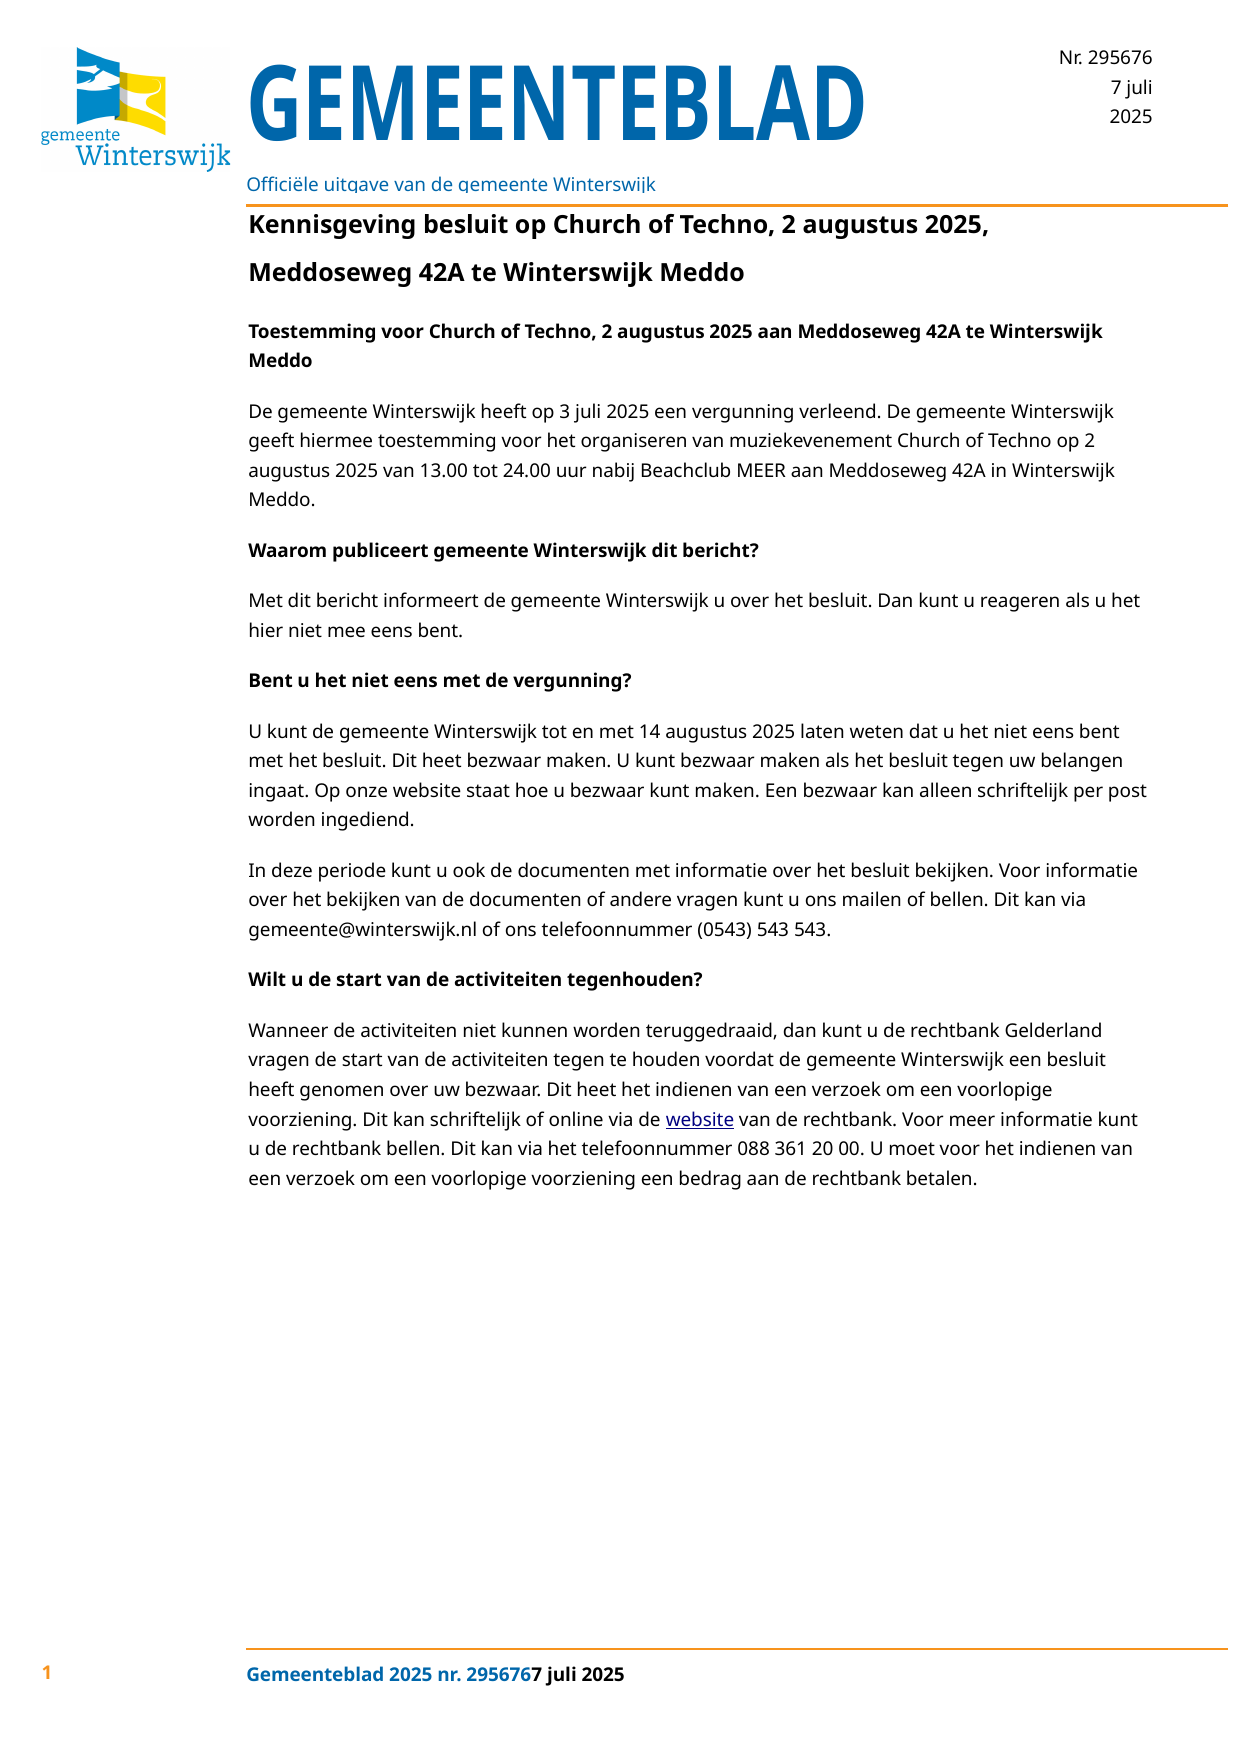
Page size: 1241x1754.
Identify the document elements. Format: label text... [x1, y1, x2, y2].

text Wilt u de start van de activiteiten tegenhouden? [248, 967, 1152, 992]
text Waarom publiceert gemeente Winterswijk dit bericht? [248, 537, 1152, 563]
text Wanneer de activiteiten niet kunnen worden teruggedraaid, dan kunt u de rechtbank Gelderland vragen de start van de activiteiten tegen te houden voordat de gemeente Winterswijk een besluit heeft genomen over uw bezwaar. Dit heet het indienen van een verzoek om een voorlopige voorziening. Dit kan schriftelijk of online via de website van de rechtbank. Voor meer informatie kunt u de rechtbank bellen. Dit kan via het telefoonnummer 088 361 20 00. U moet voor het indienen van een verzoek om een voorlopige voorziening een bedrag aan de rechtbank betalen. [248, 1017, 1152, 1191]
picture [225, 153, 231, 162]
text Toestemming voor Church of Techno, 2 augustus 2025 aan Meddoseweg 42A te Winterswijk Meddo [248, 318, 1152, 373]
text In deze periode kunt u ook de documenten met informatie over het besluit bekijken. Voor informatie over het bekijken van de documenten of andere vragen kunt u ons mailen of bellen. Dit kan via gemeente@winterswijk.nl of ons telefoonnummer (0543) 543 543. [248, 857, 1152, 942]
text Bent u het niet eens met de vergunning? [248, 667, 1152, 693]
text De gemeente Winterswijk heeft op 3 juli 2025 een vergunning verleend. De gemeente Winterswijk geeft hiermee toestemming voor het organiseren van muziekevenement Church of Techno op 2 augustus 2025 van 13.00 tot 24.00 uur nabij Beachclub MEER aan Meddoseweg 42A in Winterswijk Meddo. [248, 398, 1152, 512]
picture [41, 47, 231, 172]
text Kennisgeving besluit op Church of Techno, 2 augustus 2025, Meddoseweg 42A te Winterswijk Meddo [248, 207, 1152, 288]
text U kunt de gemeente Winterswijk tot en met 14 augustus 2025 laten weten dat u het niet eens bent met het besluit. Dit heet bezwaar maken. U kunt bezwaar maken als het besluit tegen uw belangen ingaat. Op onze website staat hoe u bezwaar kunt maken. Een bezwaar kan alleen schriftelijk per post worden ingediend. [248, 718, 1152, 832]
text Met dit bericht informeert de gemeente Winterswijk u over het besluit. Dan kunt u reageren als u het hier niet mee eens bent. [248, 587, 1152, 643]
